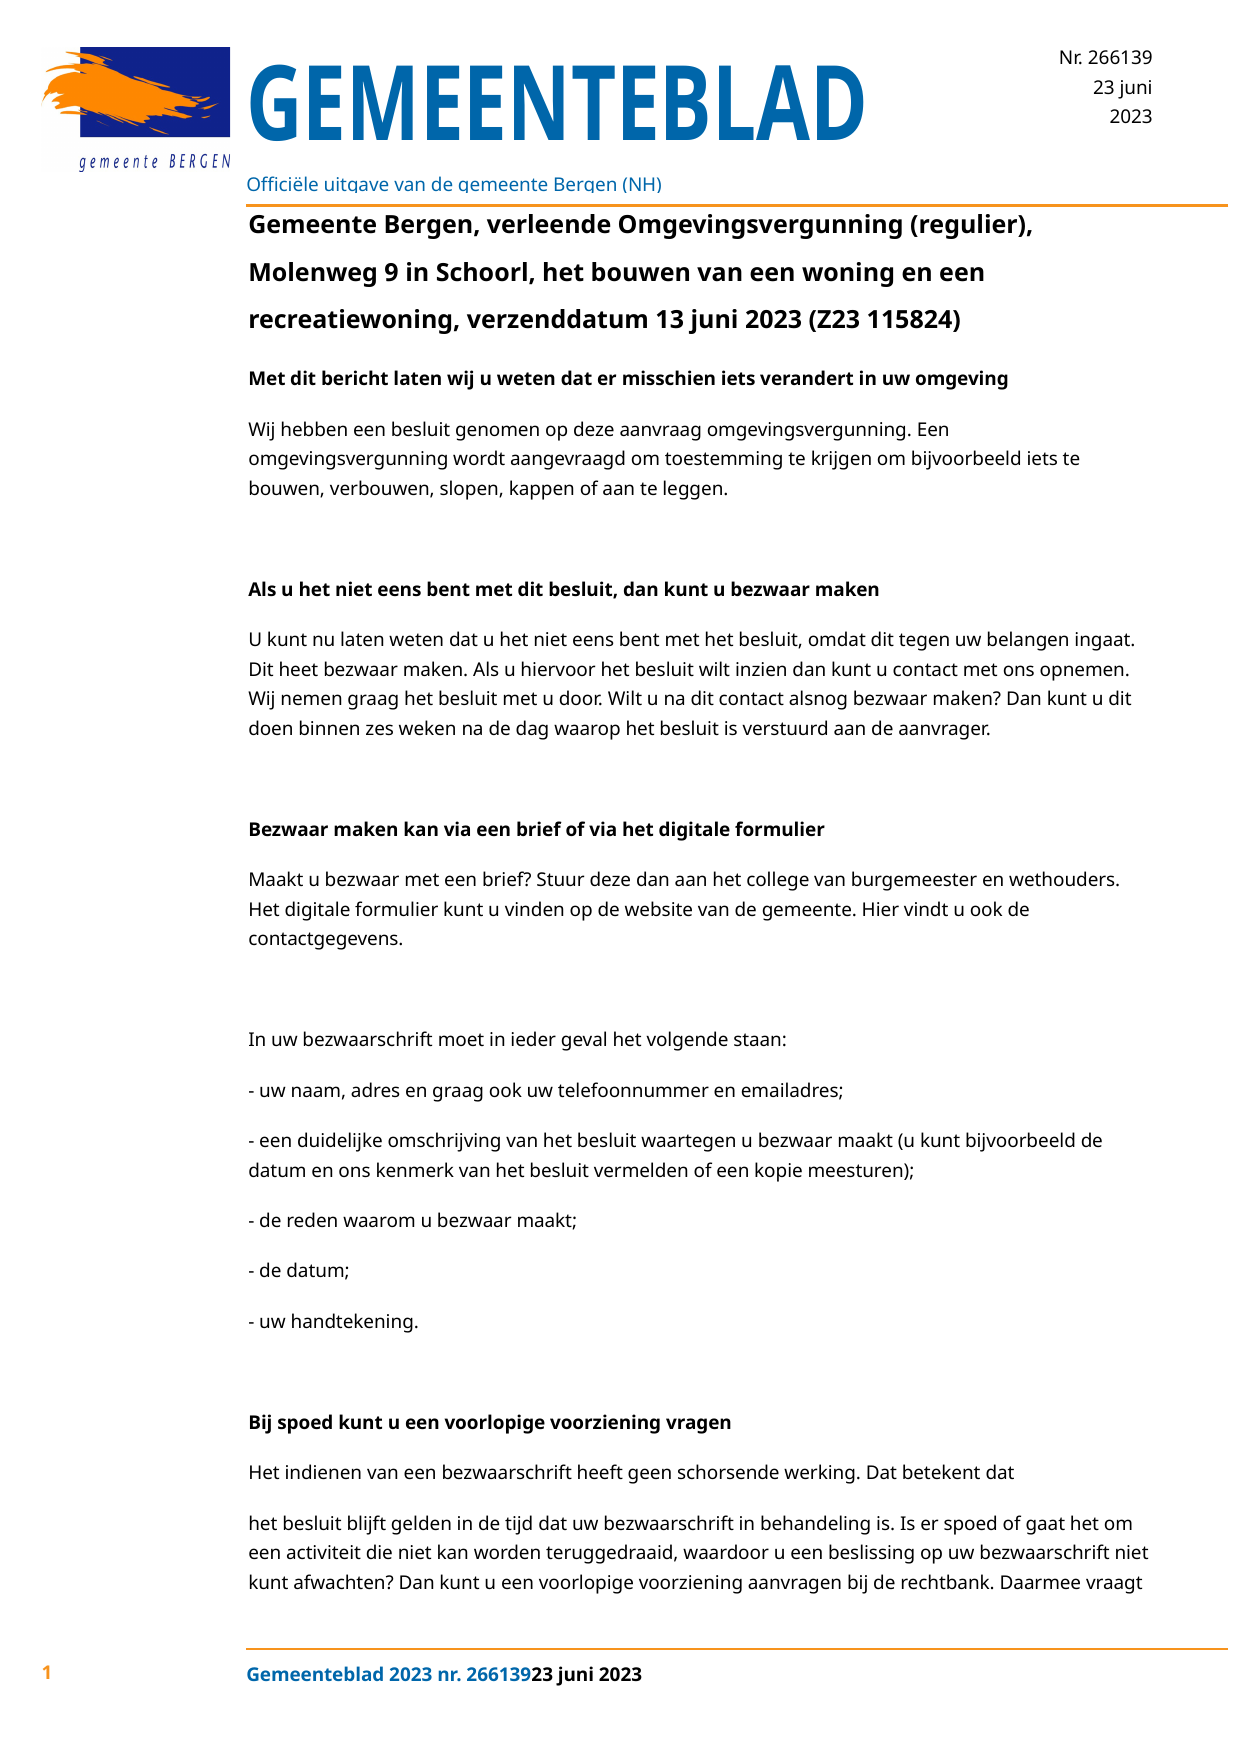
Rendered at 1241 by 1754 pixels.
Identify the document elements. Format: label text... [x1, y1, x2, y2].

text Het indienen van een bezwaarschrift heeft geen schorsende werking. Dat betekent dat [248, 1459, 1152, 1485]
text Maakt u bezwaar met een brief? Stuur deze dan aan het college van burgemeester en wethouders. Het digitale formulier kunt u vinden op de website van de gemeente. Hier vindt u ook de contactgegevens. [248, 866, 1152, 951]
text Als u het niet eens bent met dit besluit, dan kunt u bezwaar maken [248, 576, 1152, 602]
picture [41, 47, 231, 172]
text - de reden waarom u bezwaar maakt; [248, 1207, 1152, 1233]
text Met dit bericht laten wij u weten dat er misschien iets verandert in uw omgeving [248, 366, 1152, 391]
text - de datum; [248, 1258, 1152, 1283]
text In uw bezwaarschrift moet in ieder geval het volgende staan: [248, 1026, 1152, 1052]
text - uw naam, adres en graag ook uw telefoonnummer en emailadres; [248, 1077, 1152, 1102]
text - een duidelijke omschrijving van het besluit waartegen u bezwaar maakt (u kunt bijvoorbeeld de datum en ons kenmerk van het besluit vermelden of een kopie meesturen); [248, 1127, 1152, 1182]
text U kunt nu laten weten dat u het niet eens bent met het besluit, omdat dit tegen uw belangen ingaat. Dit heet bezwaar maken. Als u hiervoor het besluit wilt inzien dan kunt u contact met ons opnemen. Wij nemen graag het besluit met u door. Wilt u na dit contact alsnog bezwaar maken? Dan kunt u dit doen binnen zes weken na de dag waarop het besluit is verstuurd aan de aanvrager. [248, 626, 1152, 741]
text - uw handtekening. [248, 1308, 1152, 1334]
text Bij spoed kunt u een voorlopige voorziening vragen [248, 1409, 1152, 1434]
text het besluit blijft gelden in de tijd dat uw bezwaarschrift in behandeling is. Is er spoed of gaat het om een activiteit die niet kan worden teruggedraaid, waardoor u een beslissing op uw bezwaarschrift niet kunt afwachten? Dan kunt u een voorlopige voorziening aanvragen bij de rechtbank. Daarmee vraagt [248, 1510, 1152, 1594]
text Bezwaar maken kan via een brief of via het digitale formulier [248, 816, 1152, 842]
text Wij hebben een besluit genomen op deze aanvraag omgevingsvergunning. Een omgevingsvergunning wordt aangevraagd om toestemming te krijgen om bijvoorbeeld iets te bouwen, verbouwen, slopen, kappen of aan te leggen. [248, 416, 1152, 501]
text Gemeente Bergen, verleende Omgevingsvergunning (regulier), Molenweg 9 in Schoorl, het bouwen van een woning en een recreatiewoning, verzenddatum 13 juni 2023 (Z23 115824) [248, 207, 1152, 336]
